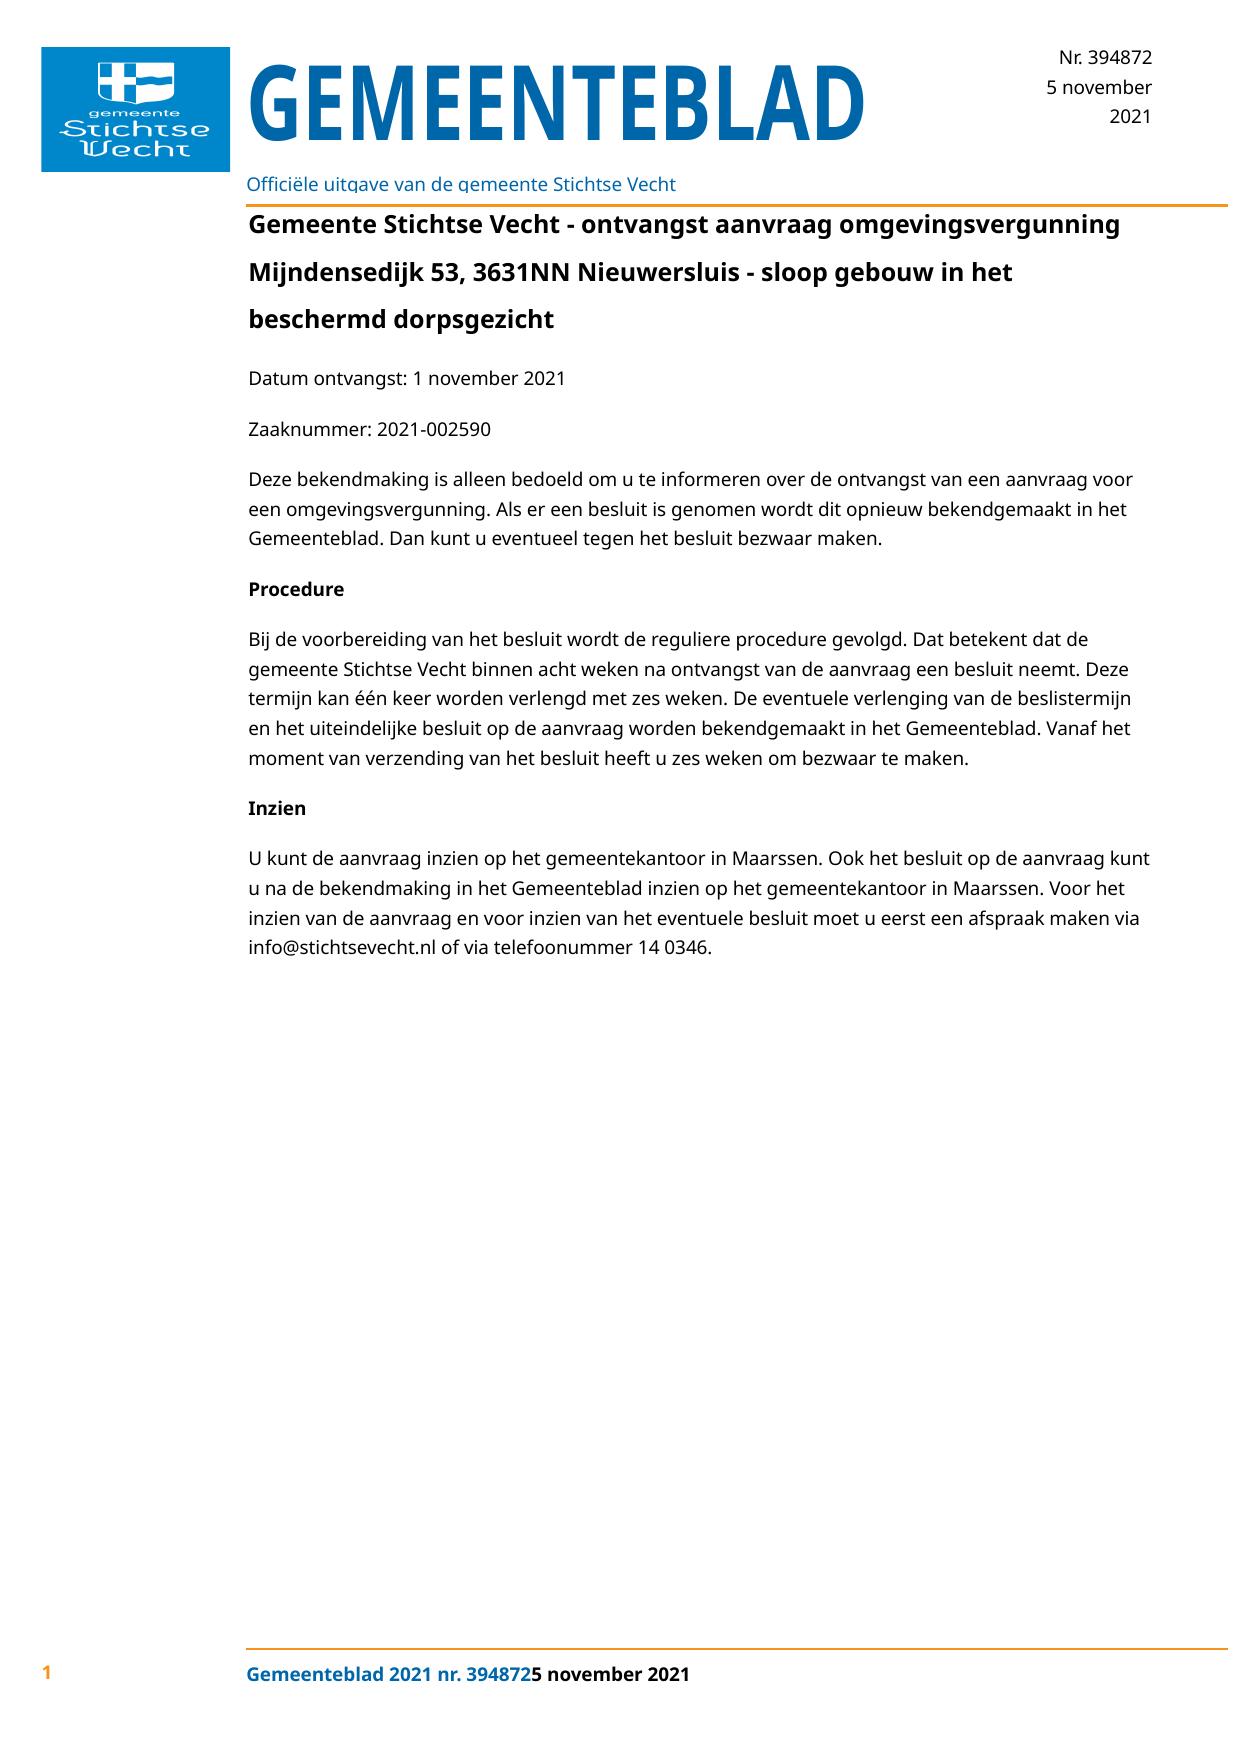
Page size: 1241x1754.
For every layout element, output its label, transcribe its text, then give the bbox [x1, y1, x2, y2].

text Bij de voorbereiding van het besluit wordt de reguliere procedure gevolgd. Dat betekent dat de gemeente Stichtse Vecht binnen acht weken na ontvangst van de aanvraag een besluit neemt. Deze termijn kan één keer worden verlengd met zes weken. De eventuele verlenging van de beslistermijn en het uiteindelijke besluit op de aanvraag worden bekendgemaakt in het Gemeenteblad. Vanaf het moment van verzending van het besluit heeft u zes weken om bezwaar te maken. [248, 626, 1152, 770]
text Gemeente Stichtse Vecht - ontvangst aanvraag omgevingsvergunning Mijndensedijk 53, 3631NN Nieuwersluis - sloop gebouw in het beschermd dorpsgezicht [248, 207, 1152, 336]
text Zaaknummer: 2021-002590 [248, 416, 1152, 442]
picture [137, 63, 174, 103]
text Procedure [248, 576, 1152, 602]
picture [99, 63, 135, 101]
text Inzien [248, 795, 1152, 821]
text U kunt de aanvraag inzien op het gemeentekantoor in Maarssen. Ook het besluit op de aanvraag kunt u na de bekendmaking in het Gemeenteblad inzien op het gemeentekantoor in Maarssen. Voor het inzien van de aanvraag en voor inzien van het eventuele besluit moet u eerst een afspraak maken via info@stichtsevecht.nl of via telefoonummer 14 0346. [248, 846, 1152, 960]
text Deze bekendmaking is alleen bedoeld om u te informeren over de ontvangst van een aanvraag voor een omgevingsvergunning. Als er een besluit is genomen wordt dit opnieuw bekendgemaakt in het Gemeenteblad. Dan kunt u eventueel tegen het besluit bezwaar maken. [248, 466, 1152, 551]
text Datum ontvangst: 1 november 2021 [248, 366, 1152, 391]
